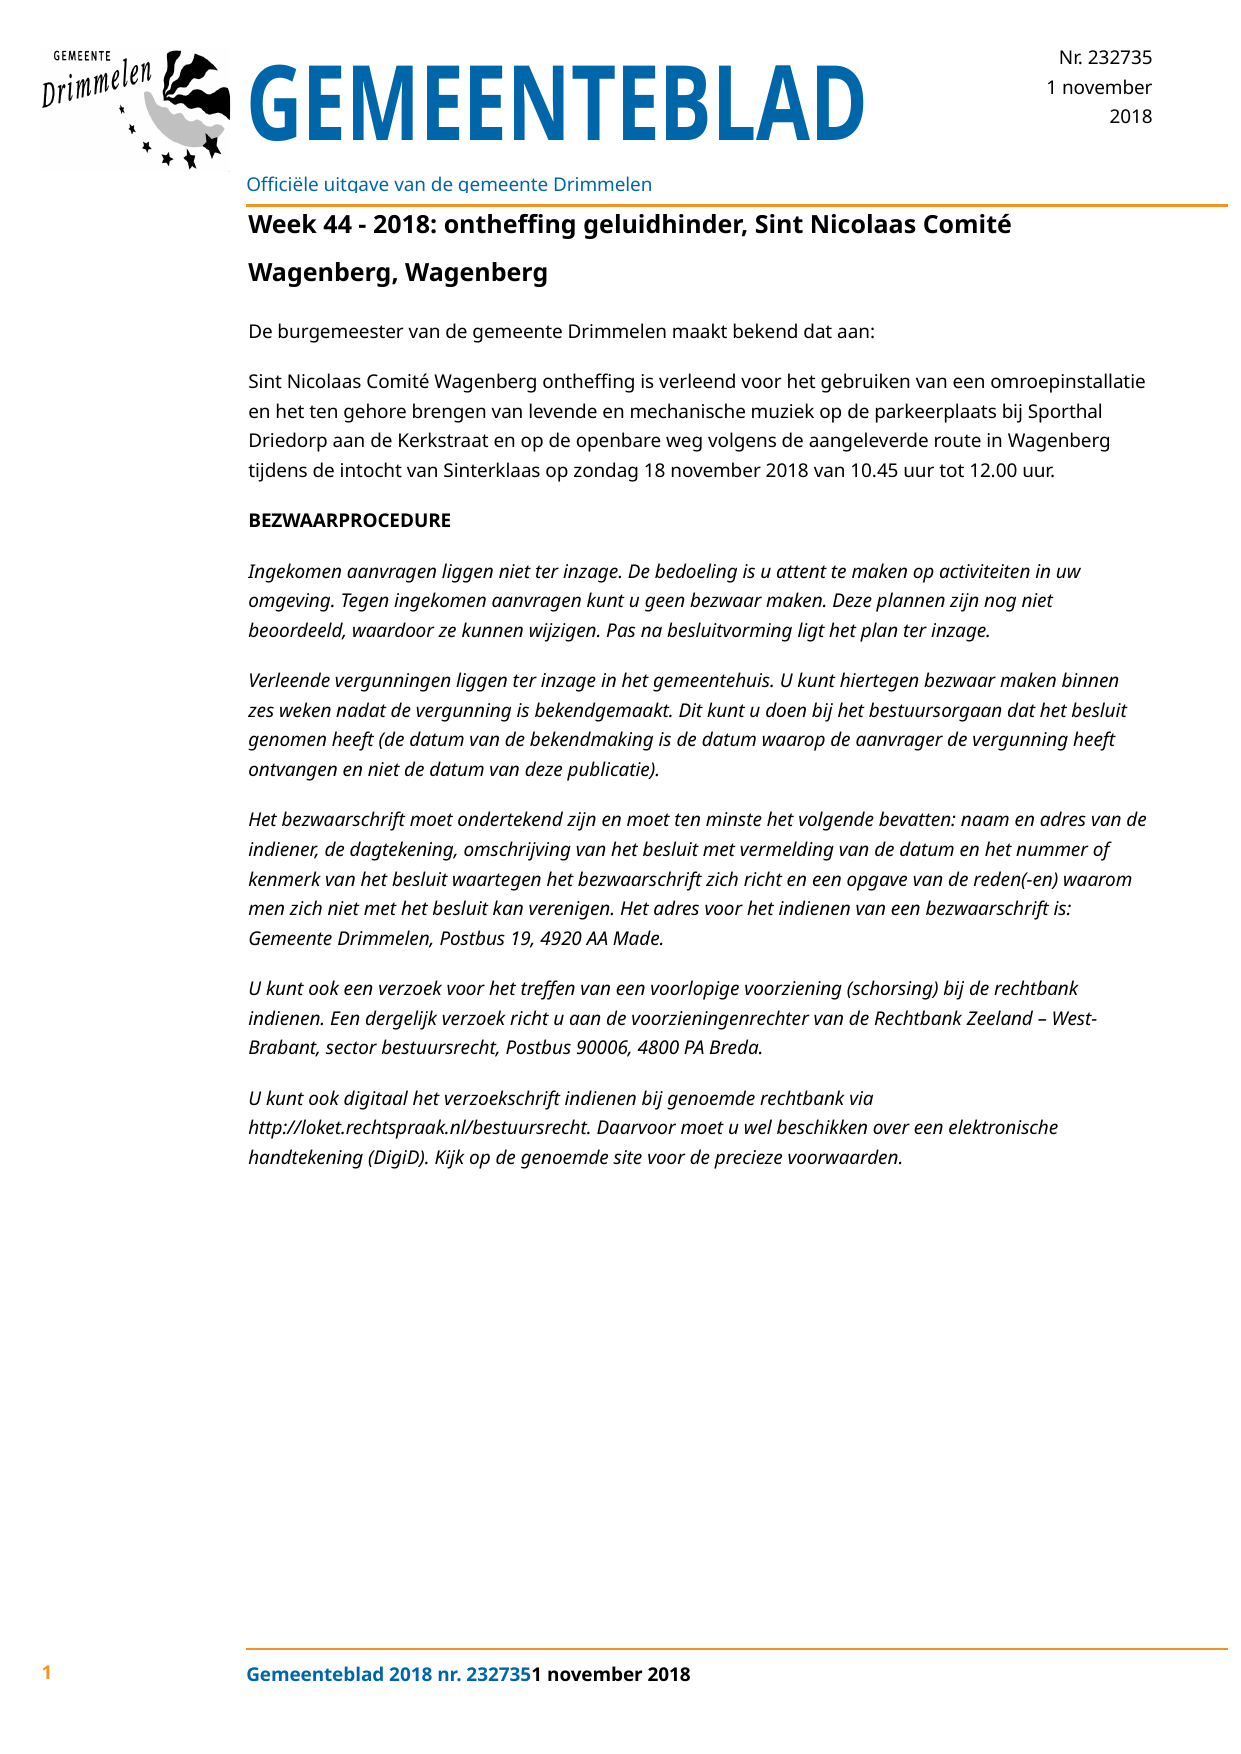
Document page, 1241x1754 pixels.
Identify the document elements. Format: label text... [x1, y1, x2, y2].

picture [41, 47, 231, 172]
text U kunt ook een verzoek voor het treffen van een voorlopige voorziening (schorsing) bij de rechtbank indienen. Een dergelijk verzoek richt u aan de voorzieningenrechter van de Rechtbank Zeeland – West-Brabant, sector bestuursrecht, Postbus 90006, 4800 PA Breda. [248, 975, 1152, 1060]
text Ingekomen aanvragen liggen niet ter inzage. De bedoeling is u attent te maken op activiteiten in uw omgeving. Tegen ingekomen aanvragen kunt u geen bezwaar maken. Deze plannen zijn nog niet beoordeeld, waardoor ze kunnen wijzigen. Pas na besluitvorming ligt het plan ter inzage. [248, 558, 1152, 643]
text Het bezwaarschrift moet ondertekend zijn en moet ten minste het volgende bevatten: naam en adres van de indiener, de dagtekening, omschrijving van het besluit met vermelding van de datum en het nummer of kenmerk van het besluit waartegen het bezwaarschrift zich richt en een opgave van de reden(-en) waarom men zich niet met het besluit kan verenigen. Het adres voor het indienen van een bezwaarschrift is: Gemeente Drimmelen, Postbus 19, 4920 AA Made. [248, 807, 1152, 951]
text U kunt ook digitaal het verzoekschrift indienen bij genoemde rechtbank via http://loket.rechtspraak.nl/bestuursrecht. Daarvoor moet u wel beschikken over een elektronische handtekening (DigiD). Kijk op de genoemde site voor de precieze voorwaarden. [248, 1085, 1152, 1170]
text Verleende vergunningen liggen ter inzage in het gemeentehuis. U kunt hiertegen bezwaar maken binnen zes weken nadat de vergunning is bekendgemaakt. Dit kunt u doen bij het bestuursorgaan dat het besluit genomen heeft (de datum van de bekendmaking is de datum waarop de aanvrager de vergunning heeft ontvangen en niet de datum van deze publicatie). [248, 667, 1152, 782]
text BEZWAARPROCEDURE [248, 507, 1152, 533]
text De burgemeester van de gemeente Drimmelen maakt bekend dat aan: [248, 318, 1152, 344]
text Sint Nicolaas Comité Wagenberg ontheffing is verleend voor het gebruiken van een omroepinstallatie en het ten gehore brengen van levende en mechanische muziek op de parkeerplaats bij Sporthal Driedorp aan de Kerkstraat en op de openbare weg volgens de aangeleverde route in Wagenberg tijdens de intocht van Sinterklaas op zondag 18 november 2018 van 10.45 uur tot 12.00 uur. [248, 368, 1152, 483]
text Week 44 - 2018: ontheffing geluidhinder, Sint Nicolaas Comité Wagenberg, Wagenberg [248, 207, 1152, 288]
